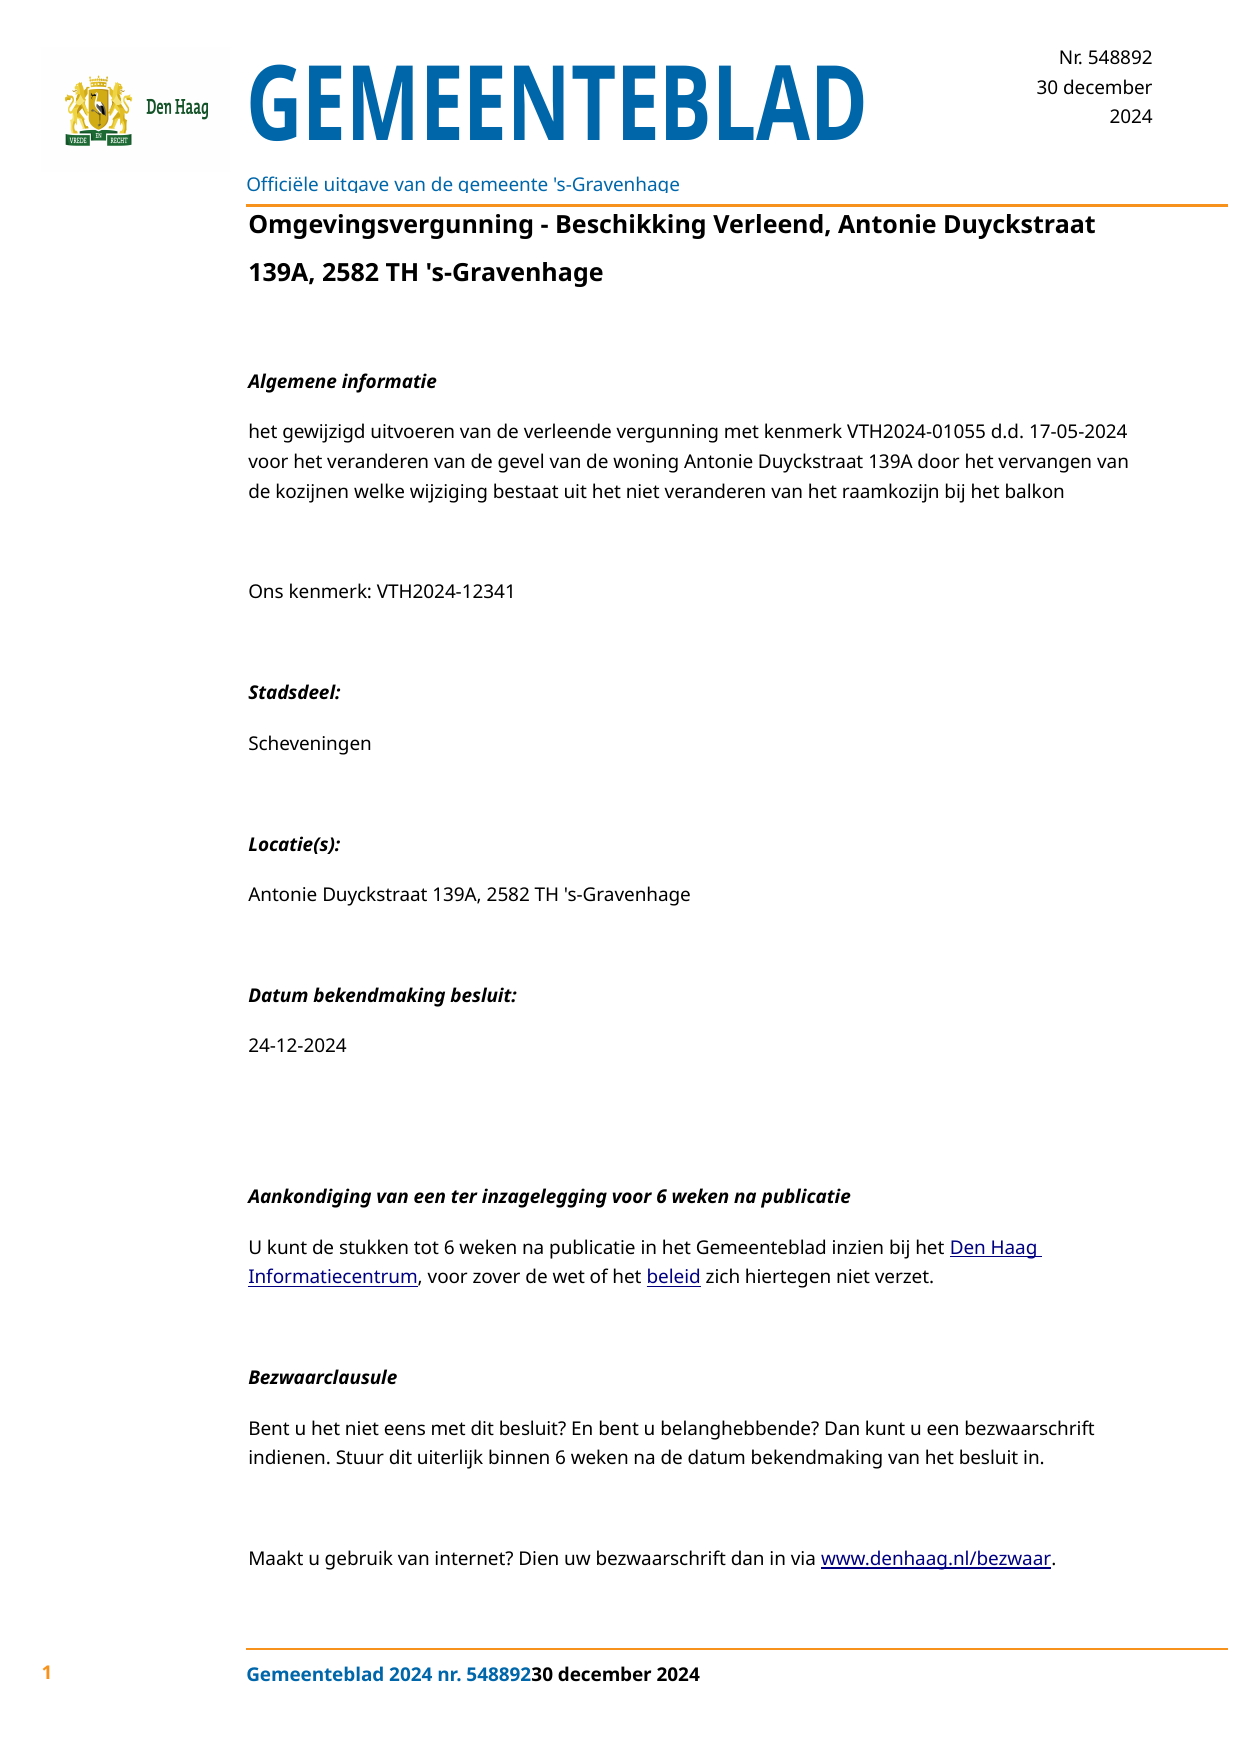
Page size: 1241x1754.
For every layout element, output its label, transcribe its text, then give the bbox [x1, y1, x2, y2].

text het gewijzigd uitvoeren van de verleende vergunning met kenmerk VTH2024-01055 d.d. 17-05-2024 voor het veranderen van de gevel van de woning Antonie Duyckstraat 139A door het vervangen van de kozijnen welke wijziging bestaat uit het niet veranderen van het raamkozijn bij het balkon [248, 419, 1152, 504]
text Maakt u gebruik van internet? Dien uw bezwaarschrift dan in via www.denhaag.nl/bezwaar. [248, 1545, 1152, 1571]
text Locatie(s): [248, 831, 1152, 857]
text Datum bekendmaking besluit: [248, 982, 1152, 1008]
text Aankondiging van een ter inzagelegging voor 6 weken na publicatie [248, 1184, 1152, 1209]
text Stadsdeel: [248, 679, 1152, 705]
text Bezwaarclausule [248, 1364, 1152, 1390]
text Ons kenmerk: VTH2024-12341 [248, 579, 1152, 604]
text Scheveningen [248, 730, 1152, 756]
text U kunt de stukken tot 6 weken na publicatie in het Gemeenteblad inzien bij het Den Haag Informatiecentrum, voor zover de wet of het beleid zich hiertegen niet verzet. [248, 1234, 1152, 1289]
text Antonie Duyckstraat 139A, 2582 TH 's-Gravenhage [248, 881, 1152, 907]
text Omgevingsvergunning - Beschikking Verleend, Antonie Duyckstraat 139A, 2582 TH 's-Gravenhage [248, 207, 1152, 288]
text Bent u het niet eens met dit besluit? En bent u belanghebbende? Dan kunt u een bezwaarschrift indienen. Stuur dit uiterlijk binnen 6 weken na de datum bekendmaking van het besluit in. [248, 1415, 1152, 1470]
text Algemene informatie [248, 368, 1152, 394]
text 24-12-2024 [248, 1032, 1152, 1058]
picture [41, 47, 231, 172]
